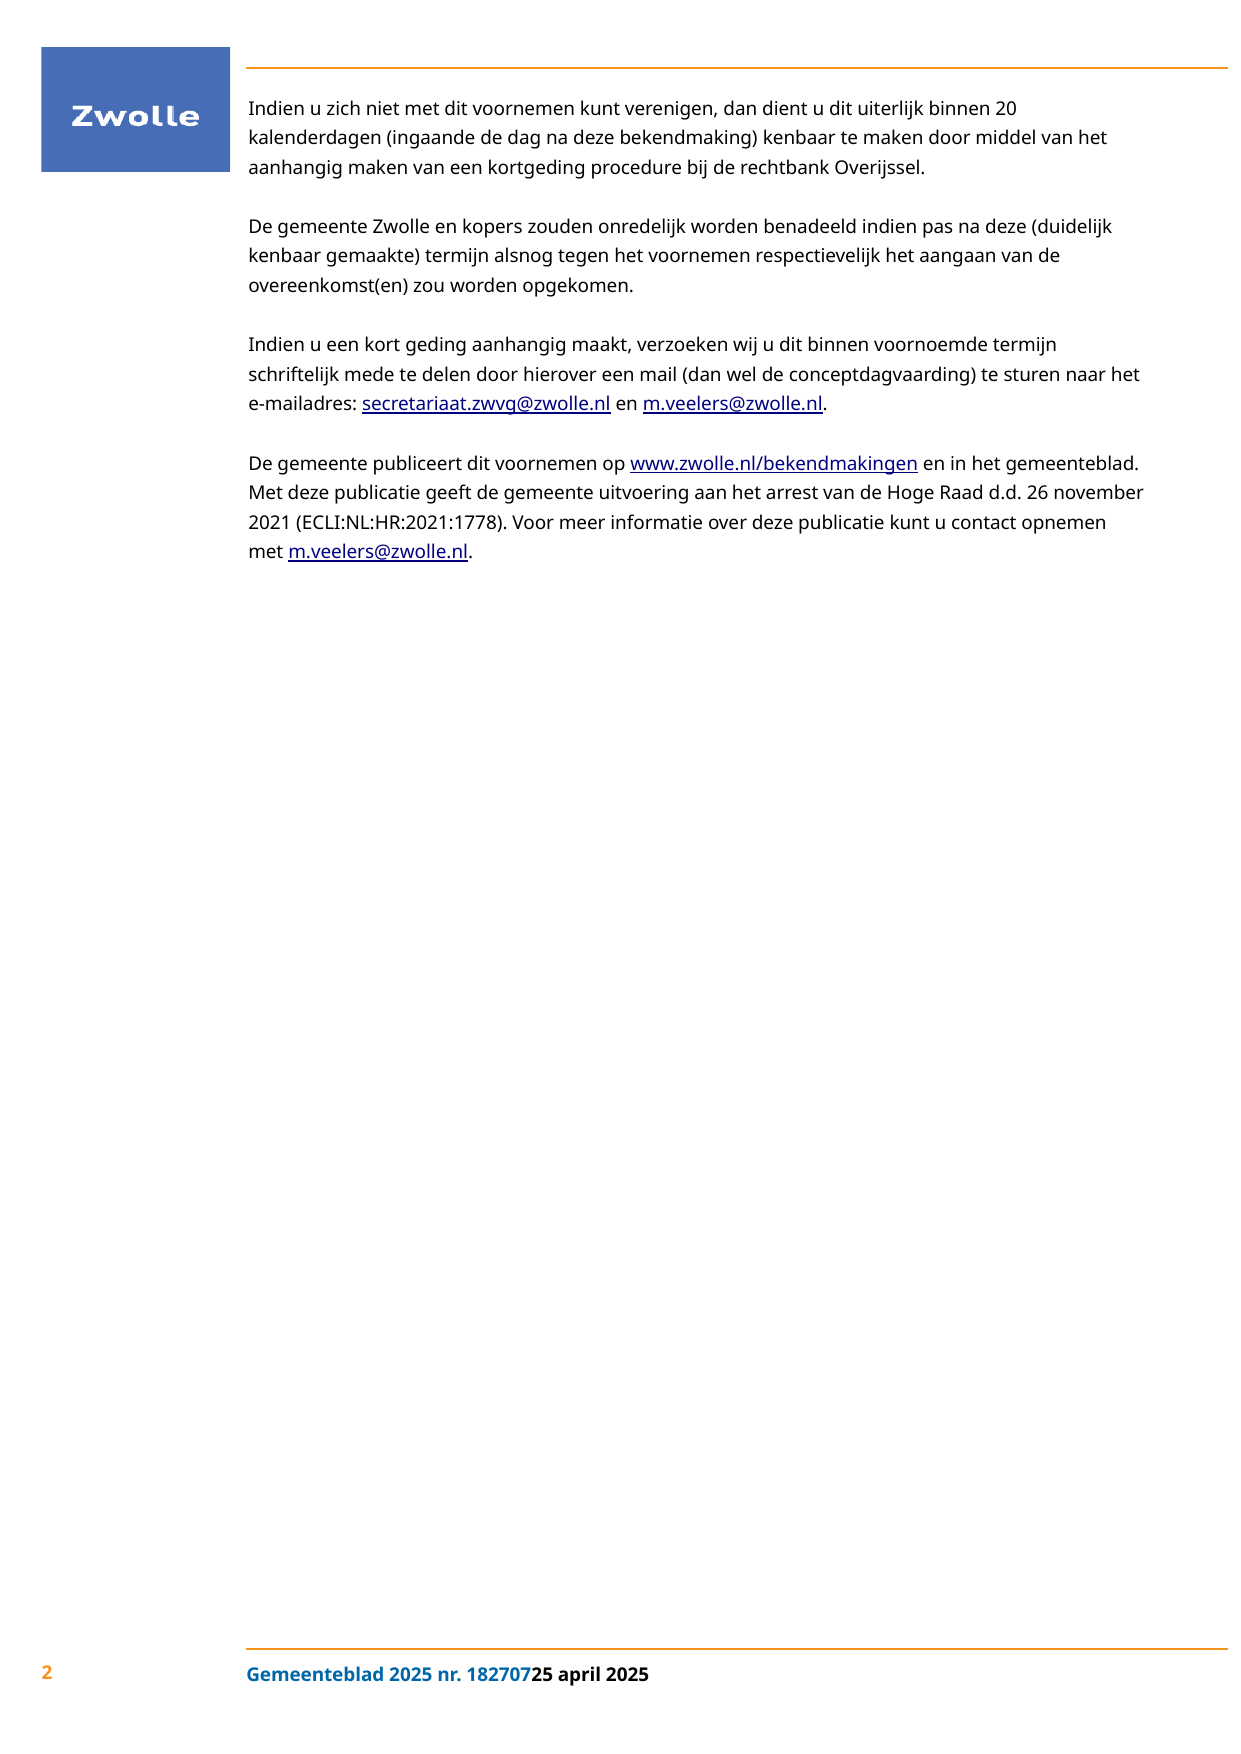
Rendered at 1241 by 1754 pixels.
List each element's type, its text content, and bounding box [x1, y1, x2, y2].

text De gemeente publiceert dit voornemen op www.zwolle.nl/bekendmakingen en in het gemeenteblad. Met deze publicatie geeft de gemeente uitvoering aan het arrest van de Hoge Raad d.d. 26 november 2021 (ECLI:NL:HR:2021:1778). Voor meer informatie over deze publicatie kunt u contact opnemen met m.veelers@zwolle.nl. [248, 450, 1152, 564]
picture [41, 47, 231, 172]
text Indien u zich niet met dit voornemen kunt verenigen, dan dient u dit uiterlijk binnen 20 kalenderdagen (ingaande de dag na deze bekendmaking) kenbaar te maken door middel van het aanhangig maken van een kortgeding procedure bij de rechtbank Overijssel. [248, 95, 1152, 180]
text De gemeente Zwolle en kopers zouden onredelijk worden benadeeld indien pas na deze (duidelijk kenbaar gemaakte) termijn alsnog tegen het voornemen respectievelijk het aangaan van de overeenkomst(en) zou worden opgekomen. [248, 213, 1152, 298]
text Indien u een kort geding aanhangig maakt, verzoeken wij u dit binnen voornoemde termijn schriftelijk mede te delen door hierover een mail (dan wel de conceptdagvaarding) te sturen naar het e-mailadres: secretariaat.zwvg@zwolle.nl en m.veelers@zwolle.nl. [248, 331, 1152, 416]
